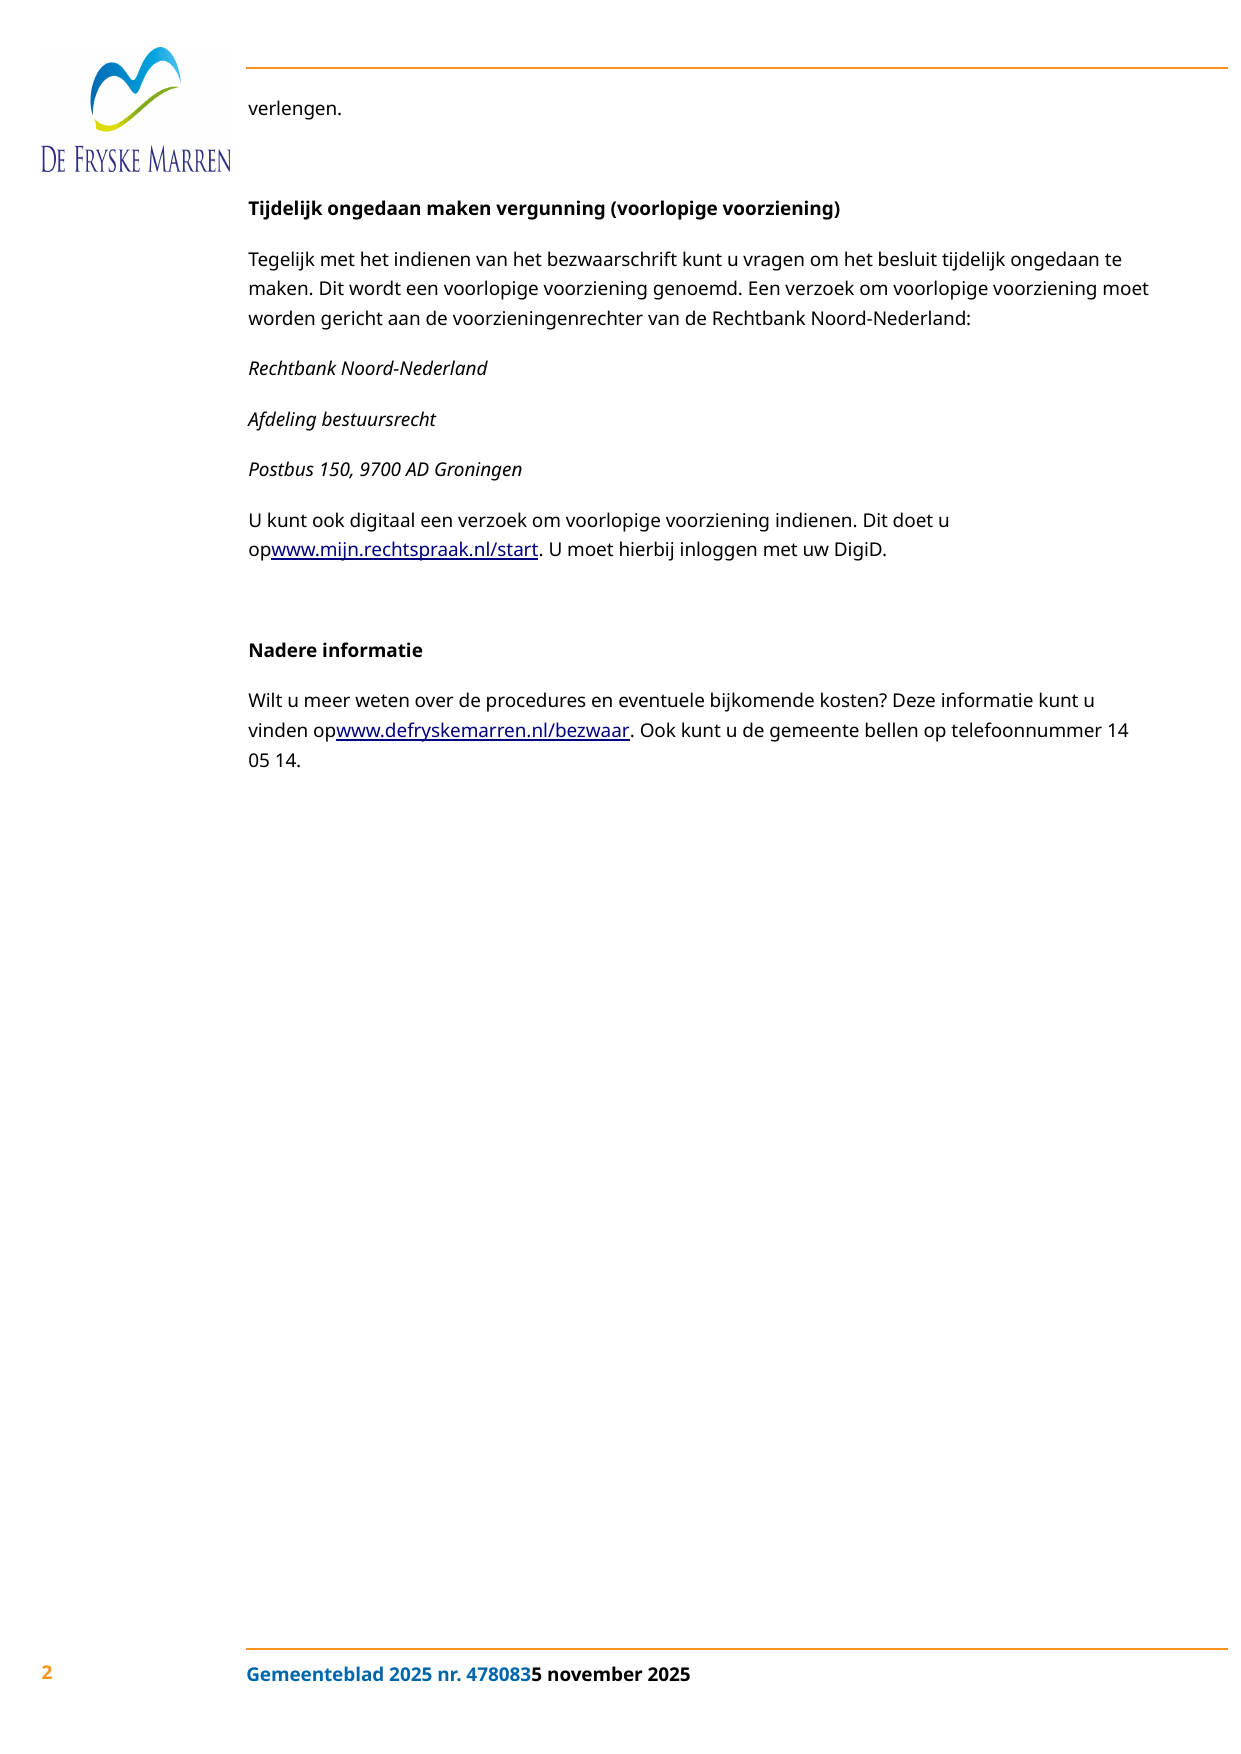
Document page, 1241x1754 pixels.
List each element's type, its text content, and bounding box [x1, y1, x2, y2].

text Tegelijk met het indienen van het bezwaarschrift kunt u vragen om het besluit tijdelijk ongedaan te maken. Dit wordt een voorlopige voorziening genoemd. Een verzoek om voorlopige voorziening moet worden gericht aan de voorzieningenrechter van de Rechtbank Noord-Nederland: [248, 246, 1152, 331]
picture [41, 47, 231, 172]
text Nadere informatie [248, 637, 1152, 663]
text U kunt ook digitaal een verzoek om voorlopige voorziening indienen. Dit doet u opwww.mijn.rechtspraak.nl/start. U moet hierbij inloggen met uw DigiD. [248, 507, 1152, 562]
text Tijdelijk ongedaan maken vergunning (voorlopige voorziening) [248, 196, 1152, 221]
text Afdeling bestuursrecht [248, 406, 1152, 432]
text Wilt u meer weten over de procedures en eventuele bijkomende kosten? Deze informatie kunt u vinden opwww.defryskemarren.nl/bezwaar. Ook kunt u de gemeente bellen op telefoonnummer 14 05 14. [248, 688, 1152, 773]
text Postbus 150, 9700 AD Groningen [248, 456, 1152, 482]
text Rechtbank Noord-Nederland [248, 356, 1152, 381]
text verlengen. [248, 95, 1152, 121]
